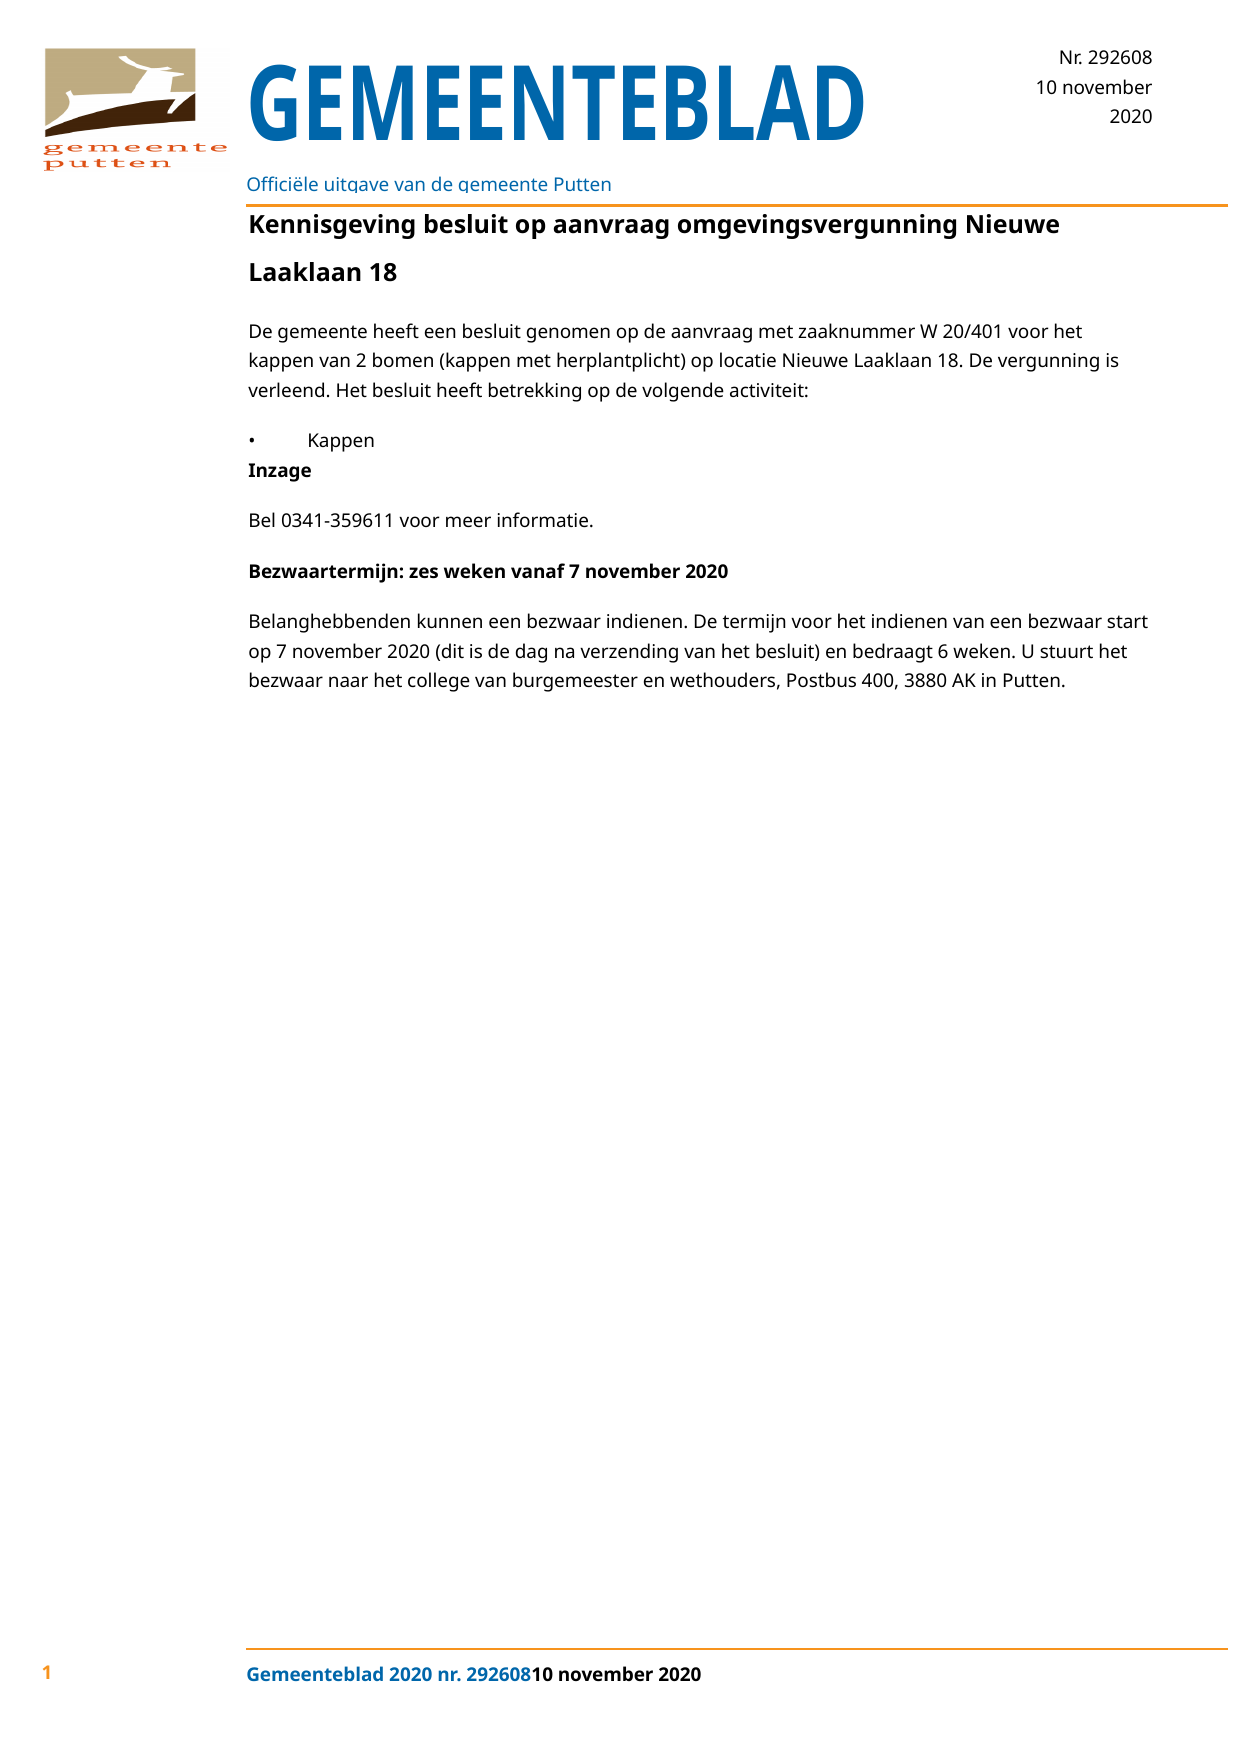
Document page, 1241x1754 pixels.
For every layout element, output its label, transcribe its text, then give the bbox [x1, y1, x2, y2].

text Kennisgeving besluit op aanvraag omgevingsvergunning Nieuwe Laaklaan 18 [248, 207, 1152, 288]
text Inzage [248, 457, 1152, 483]
list Kappen [248, 427, 1152, 453]
text Belanghebbenden kunnen een bezwaar indienen. De termijn voor het indienen van een bezwaar start op 7 november 2020 (dit is de dag na verzending van het besluit) en bedraagt 6 weken. U stuurt het bezwaar naar het college van burgemeester en wethouders, Postbus 400, 3880 AK in Putten. [248, 608, 1152, 693]
picture [41, 47, 231, 172]
text Bel 0341-359611 voor meer informatie. [248, 507, 1152, 533]
text De gemeente heeft een besluit genomen op de aanvraag met zaaknummer W 20/401 voor het kappen van 2 bomen (kappen met herplantplicht) op locatie Nieuwe Laaklaan 18. De vergunning is verleend. Het besluit heeft betrekking op de volgende activiteit: [248, 318, 1152, 403]
text Bezwaartermijn: zes weken vanaf 7 november 2020 [248, 558, 1152, 584]
